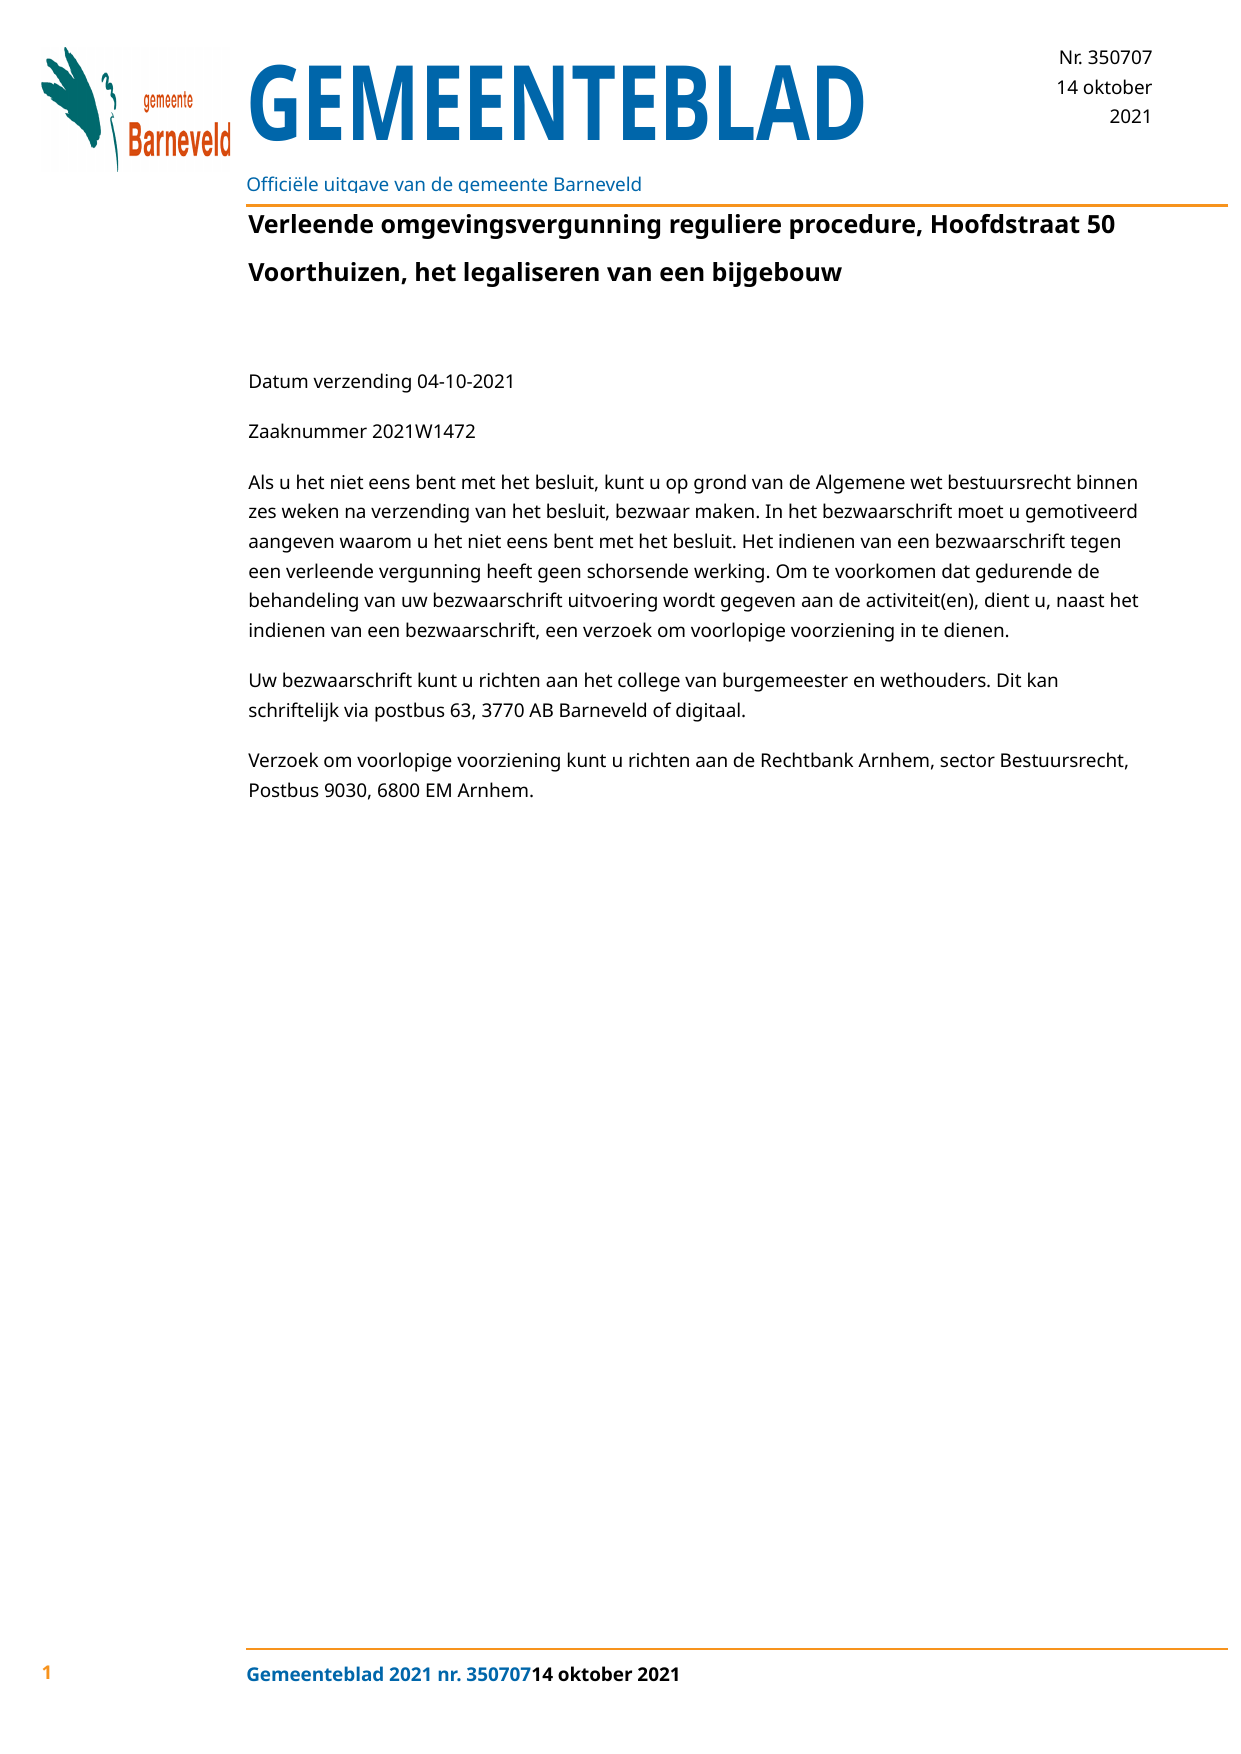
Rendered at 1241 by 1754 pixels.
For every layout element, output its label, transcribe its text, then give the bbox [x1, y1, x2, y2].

text Verleende omgevingsvergunning reguliere procedure, Hoofdstraat 50 Voorthuizen, het legaliseren van een bijgebouw [248, 207, 1152, 288]
picture [41, 47, 231, 172]
text Als u het niet eens bent met het besluit, kunt u op grond van de Algemene wet bestuursrecht binnen zes weken na verzending van het besluit, bezwaar maken. In het bezwaarschrift moet u gemotiveerd aangeven waarom u het niet eens bent met het besluit. Het indienen van een bezwaarschrift tegen een verleende vergunning heeft geen schorsende werking. Om te voorkomen dat gedurende de behandeling van uw bezwaarschrift uitvoering wordt gegeven aan de activiteit(en), dient u, naast het indienen van een bezwaarschrift, een verzoek om voorlopige voorziening in te dienen. [248, 469, 1152, 643]
text Zaaknummer 2021W1472 [248, 419, 1152, 444]
text Datum verzending 04-10-2021 [248, 368, 1152, 394]
text Verzoek om voorlopige voorziening kunt u richten aan de Rechtbank Arnhem, sector Bestuursrecht, Postbus 9030, 6800 EM Arnhem. [248, 747, 1152, 803]
text Uw bezwaarschrift kunt u richten aan het college van burgemeester en wethouders. Dit kan schriftelijk via postbus 63, 3770 AB Barneveld of digitaal. [248, 667, 1152, 723]
